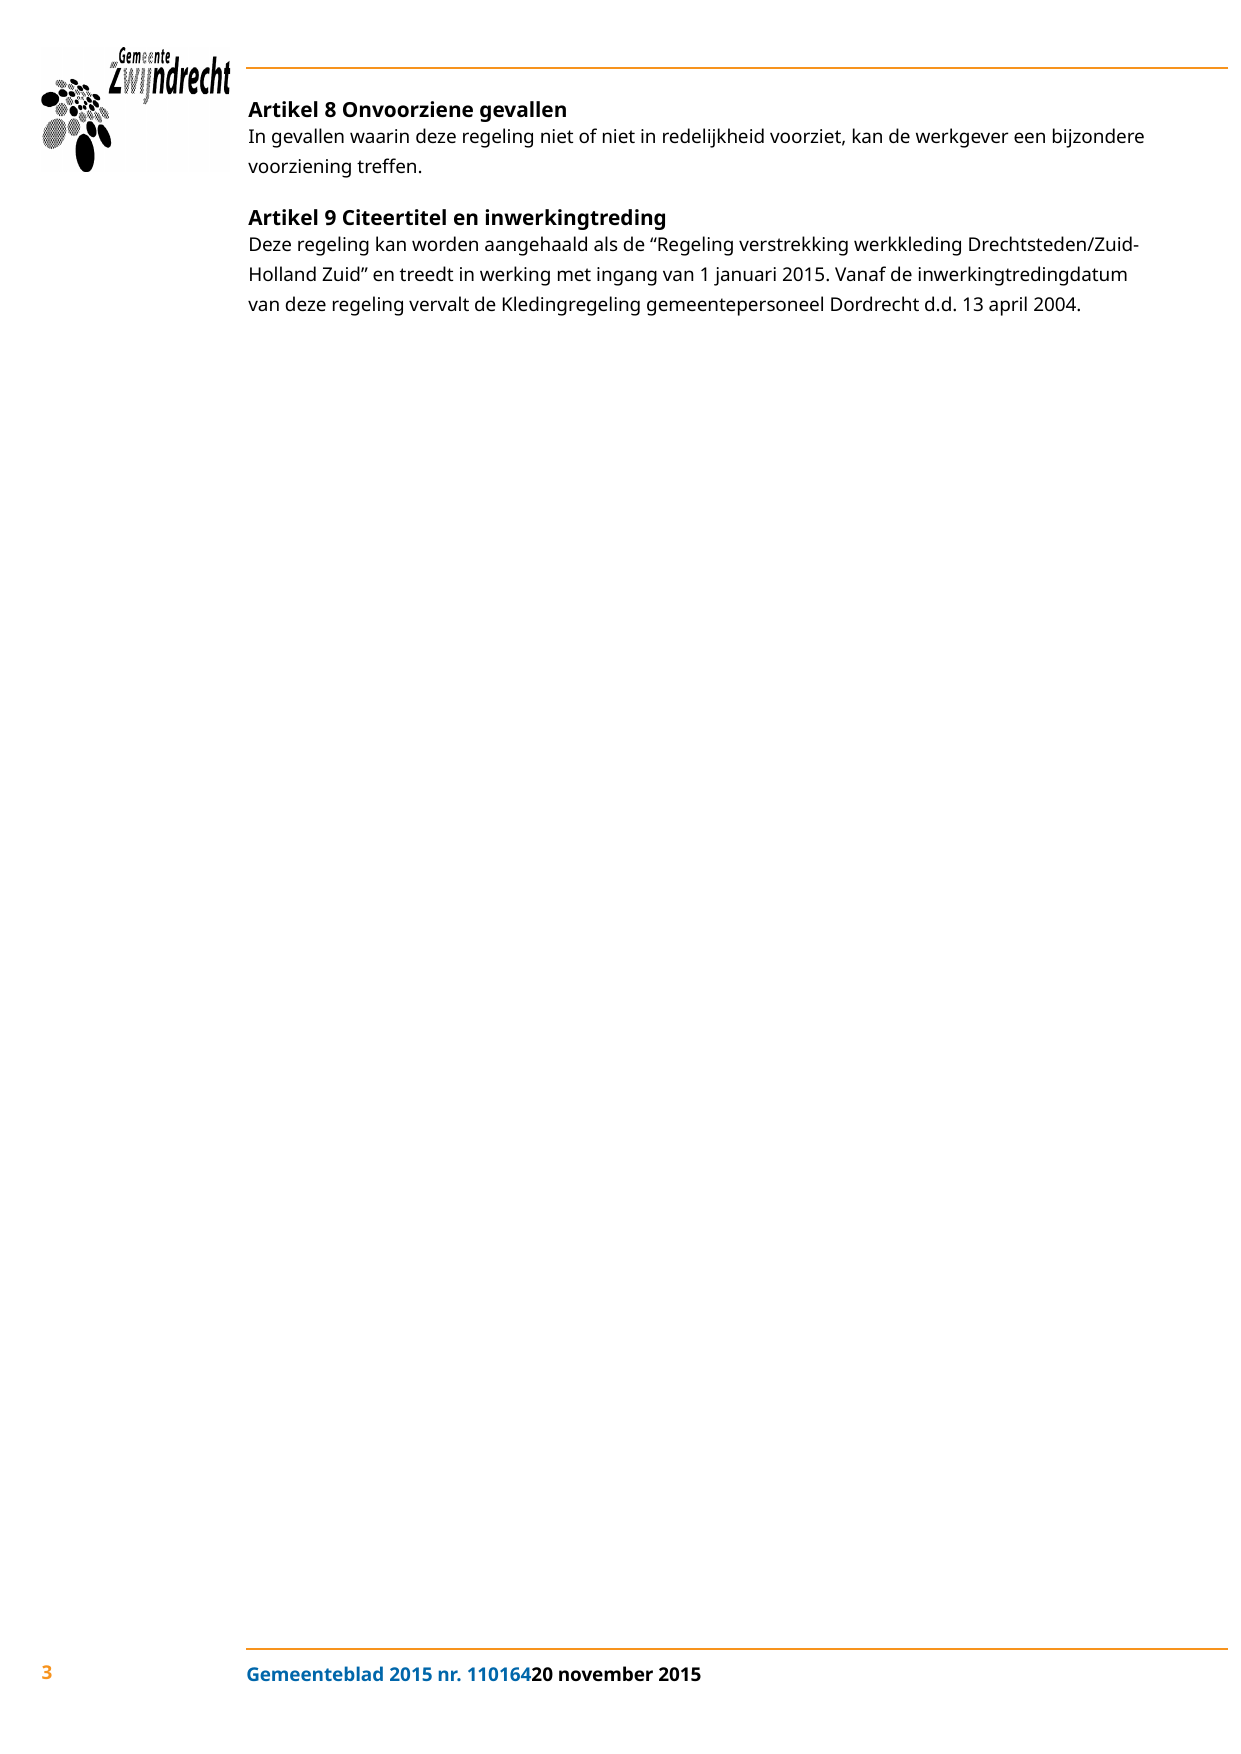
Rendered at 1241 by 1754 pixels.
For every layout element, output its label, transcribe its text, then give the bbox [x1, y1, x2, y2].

text Artikel 8 Onvoorziene gevallen [248, 95, 1152, 123]
picture [41, 47, 231, 172]
text Deze regeling kan worden aangehaald als de “Regeling verstrekking werkkleding Drechtsteden/Zuid-Holland Zuid” en treedt in werking met ingang van 1 januari 2015. Vanaf de inwerkingtredingdatum van deze regeling vervalt de Kledingregeling gemeentepersoneel Dordrecht d.d. 13 april 2004. [248, 232, 1152, 317]
text Artikel 9 Citeertitel en inwerkingtreding [248, 203, 1152, 232]
text In gevallen waarin deze regeling niet of niet in redelijkheid voorziet, kan de werkgever een bijzondere voorziening treffen. [248, 123, 1152, 178]
